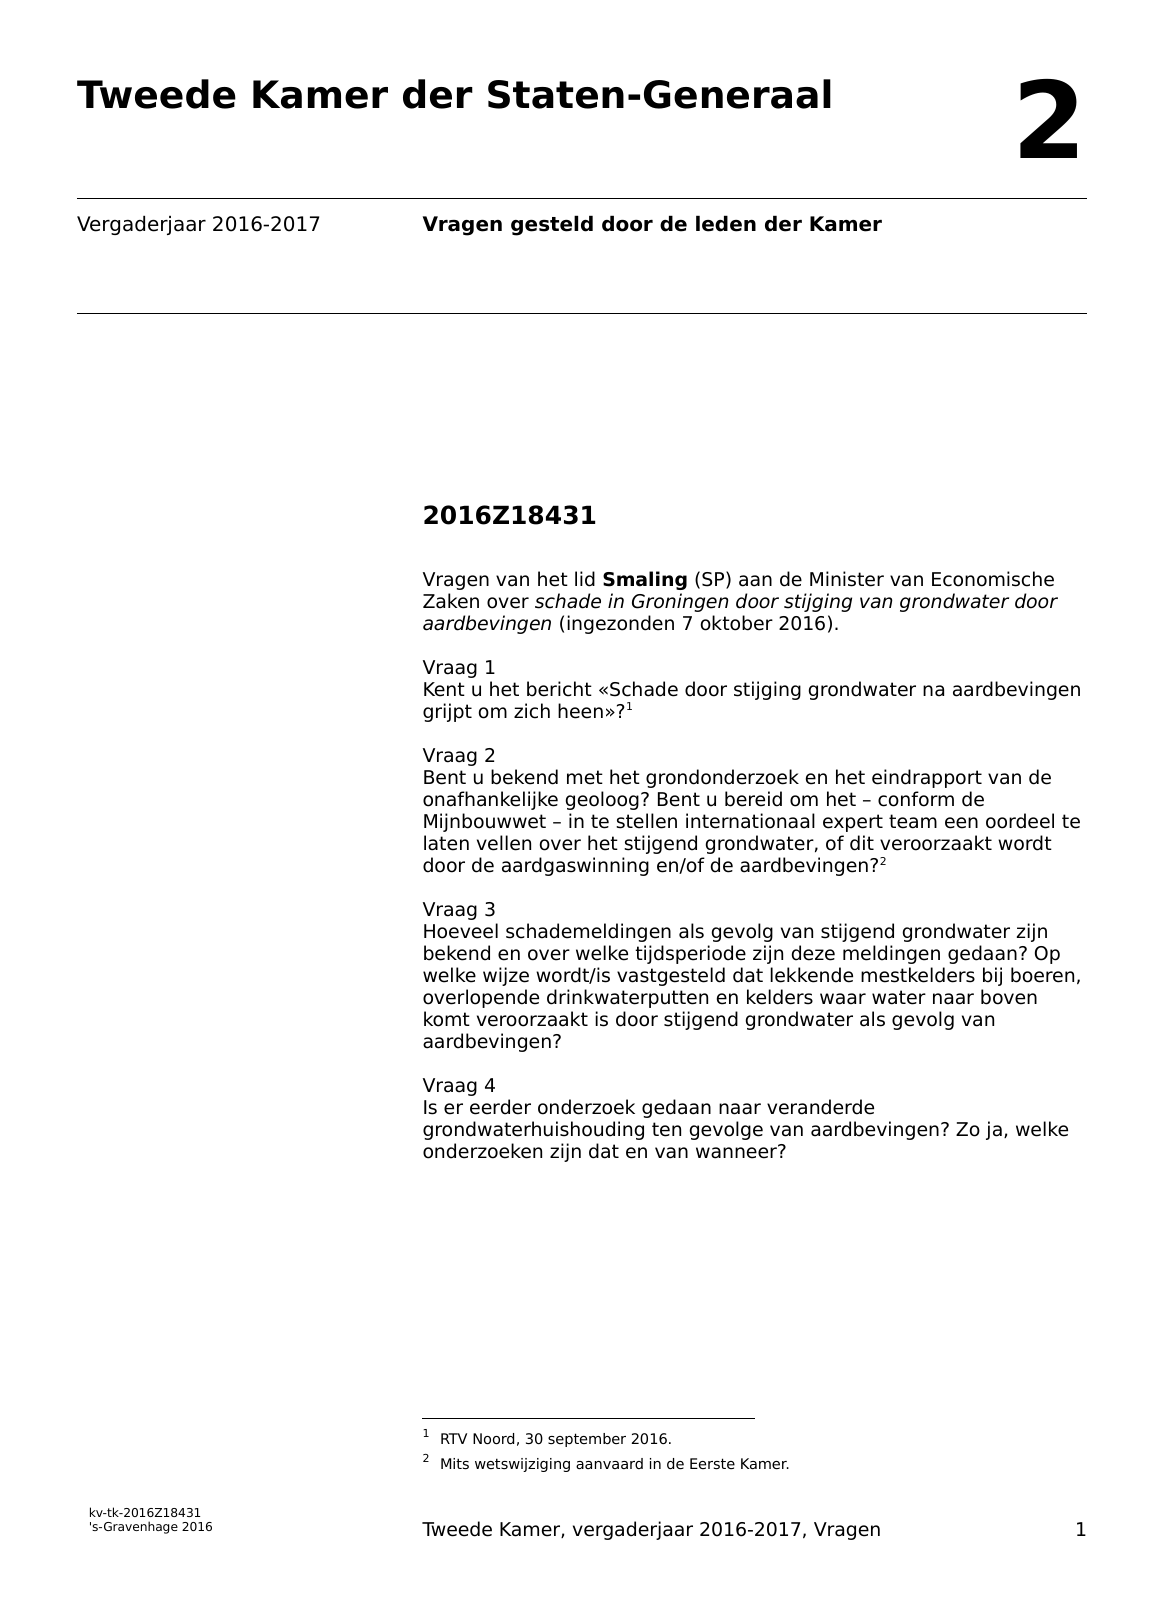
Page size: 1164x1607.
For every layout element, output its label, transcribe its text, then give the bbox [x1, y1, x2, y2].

table_header 2 [886, 59, 1087, 198]
text Vragen van het lid Smaling (SP) aan de Minister van Economische Zaken over schade in Groningen door stijging van grondwater door aardbevingen (ingezonden 7 oktober 2016). [422, 569, 1087, 635]
text 's-Gravenhage 2016 [88, 1520, 323, 1534]
table_header Tweede Kamer der Staten-Generaal [77, 59, 886, 198]
text Vraag 4 [422, 1075, 1087, 1097]
text Vraag 3 [422, 899, 1087, 921]
text Bent u bekend met het grondonderzoek en het eindrapport van de onafhankelijke geoloog? Bent u bereid om het – conform de Mijnbouwwet – in te stellen internationaal expert team een oordeel te laten vellen over het stijgend grondwater, of dit veroorzaakt wordt door de aardgaswinning en/of de aardbevingen? [422, 767, 1087, 877]
text Mits wetswijziging aanvaard in de Eerste Kamer. [422, 1452, 1087, 1474]
text RTV Noord, 30 september 2016. [422, 1427, 1087, 1449]
table_cell Vragen gesteld door de leden der Kamer [422, 199, 1087, 313]
text Kent u het bericht «Schade door stijging grondwater na aardbevingen grijpt om zich heen»? [422, 679, 1087, 723]
table_cell Vergaderjaar 2016-2017 [77, 199, 422, 313]
text Vraag 2 [422, 745, 1087, 767]
text Hoeveel schademeldingen als gevolg van stijgend grondwater zijn bekend en over welke tijdsperiode zijn deze meldingen gedaan? Op welke wijze wordt/is vastgesteld dat lekkende mestkelders bij boeren, overlopende drinkwaterputten en kelders waar water naar boven komt veroorzaakt is door stijgend grondwater als gevolg van aardbevingen? [422, 921, 1087, 1053]
text Is er eerder onderzoek gedaan naar veranderde grondwaterhuishouding ten gevolge van aardbevingen? Zo ja, welke onderzoeken zijn dat en van wanneer? [422, 1097, 1087, 1163]
text 2016Z18431 [422, 501, 1087, 531]
text kv-tk-2016Z18431 [88, 1506, 323, 1520]
text Vraag 1 [422, 657, 1087, 679]
